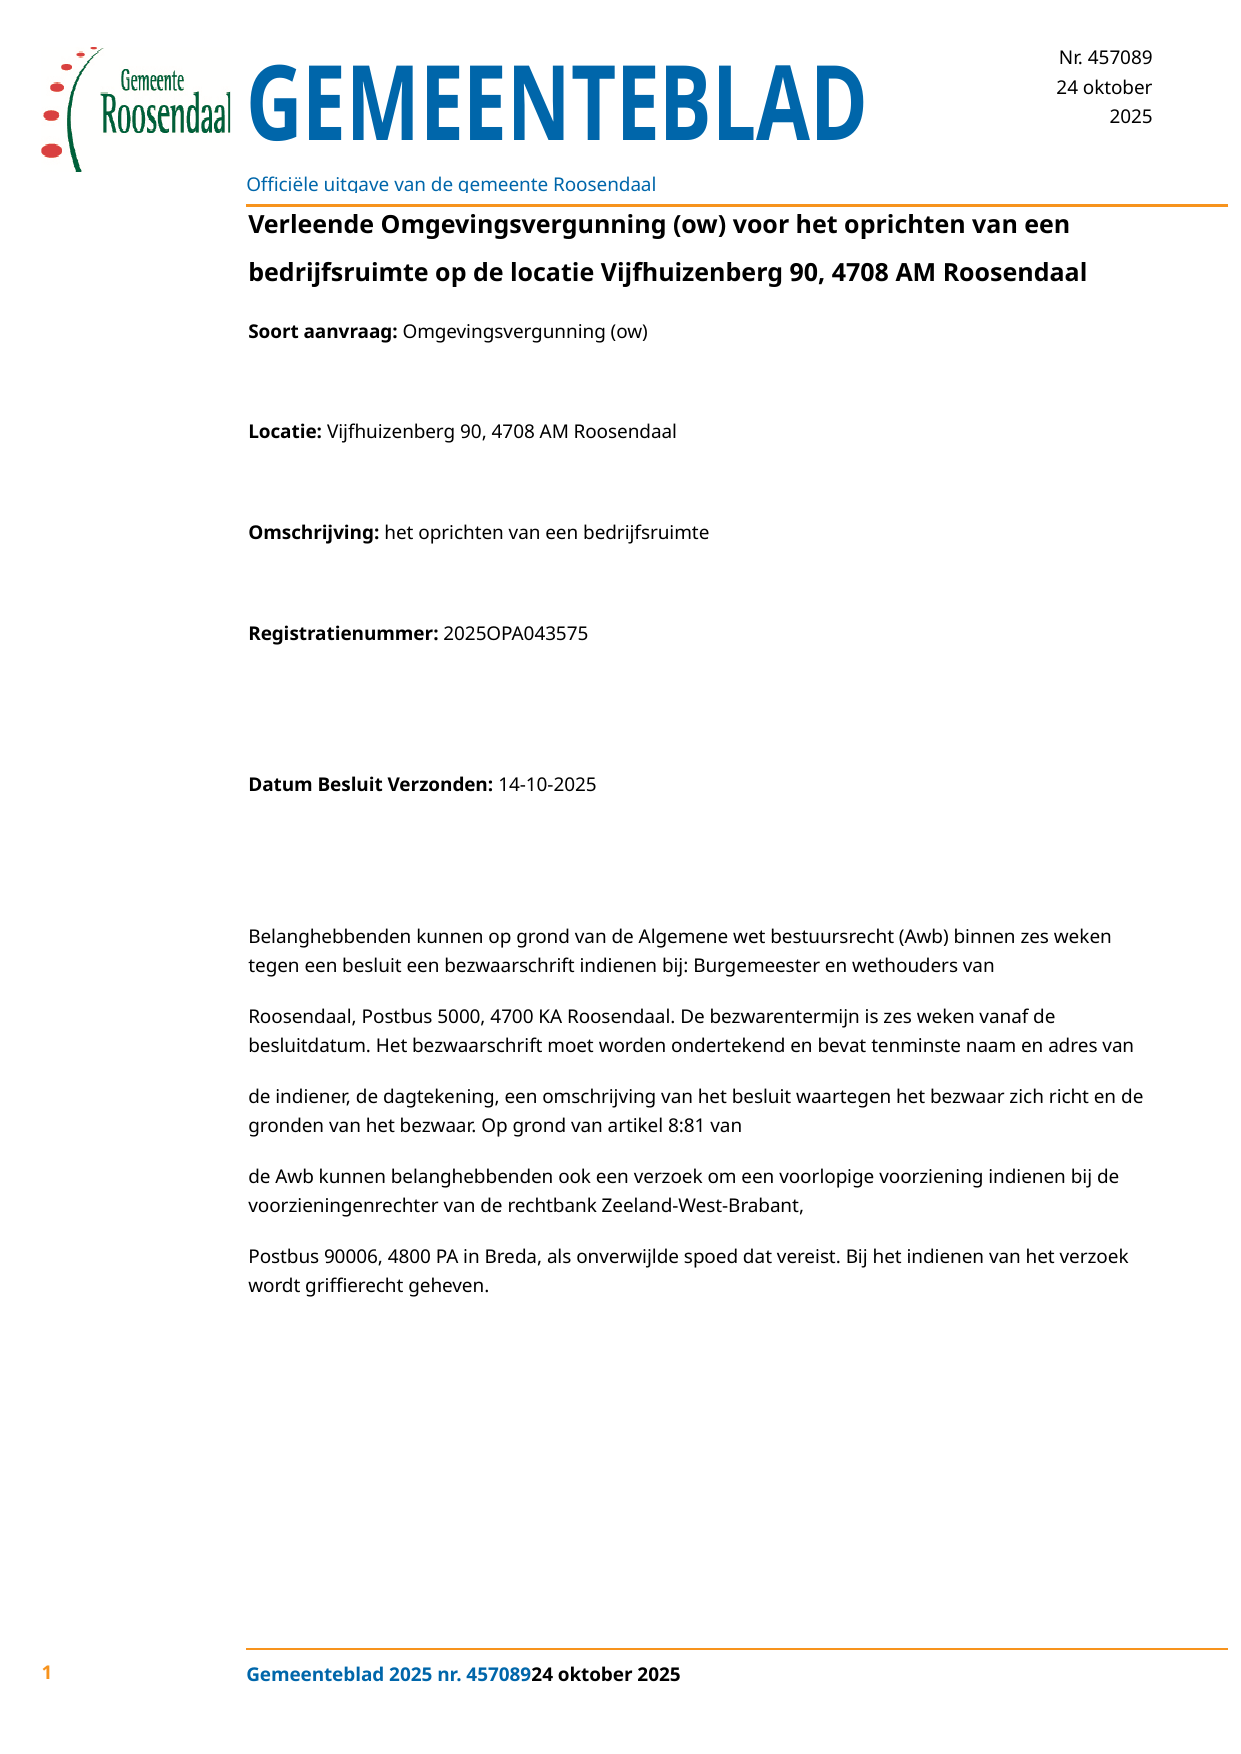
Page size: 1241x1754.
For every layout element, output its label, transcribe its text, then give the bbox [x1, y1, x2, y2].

text Verleende Omgevingsvergunning (ow) voor het oprichten van een bedrijfsruimte op de locatie Vijfhuizenberg 90, 4708 AM Roosendaal [248, 207, 1152, 288]
text Postbus 90006, 4800 PA in Breda, als onverwijlde spoed dat vereist. Bij het indienen van het verzoek wordt griffierecht geheven. [248, 1243, 1152, 1298]
text Belanghebbenden kunnen op grond van de Algemene wet bestuursrecht (Awb) binnen zes weken tegen een besluit een bezwaarschrift indienen bij: Burgemeester en wethouders van [248, 923, 1152, 978]
text Soort aanvraag: Omgevingsvergunning (ow) [248, 318, 1152, 344]
text Omschrijving: het oprichten van een bedrijfsruimte [248, 519, 1152, 545]
text de indiener, de dagtekening, een omschrijving van het besluit waartegen het bezwaar zich richt en de gronden van het bezwaar. Op grond van artikel 8:81 van [248, 1083, 1152, 1138]
text Roosendaal, Postbus 5000, 4700 KA Roosendaal. De bezwarentermijn is zes weken vanaf de besluitdatum. Het bezwaarschrift moet worden ondertekend en bevat tenminste naam en adres van [248, 1003, 1152, 1058]
text Datum Besluit Verzonden: 14-10-2025 [248, 772, 1152, 797]
text Registratienummer: 2025OPA043575 [248, 620, 1152, 646]
text Locatie: Vijfhuizenberg 90, 4708 AM Roosendaal [248, 419, 1152, 444]
picture [41, 47, 231, 172]
text de Awb kunnen belanghebbenden ook een verzoek om een voorlopige voorziening indienen bij de voorzieningenrechter van de rechtbank Zeeland-West-Brabant, [248, 1163, 1152, 1218]
